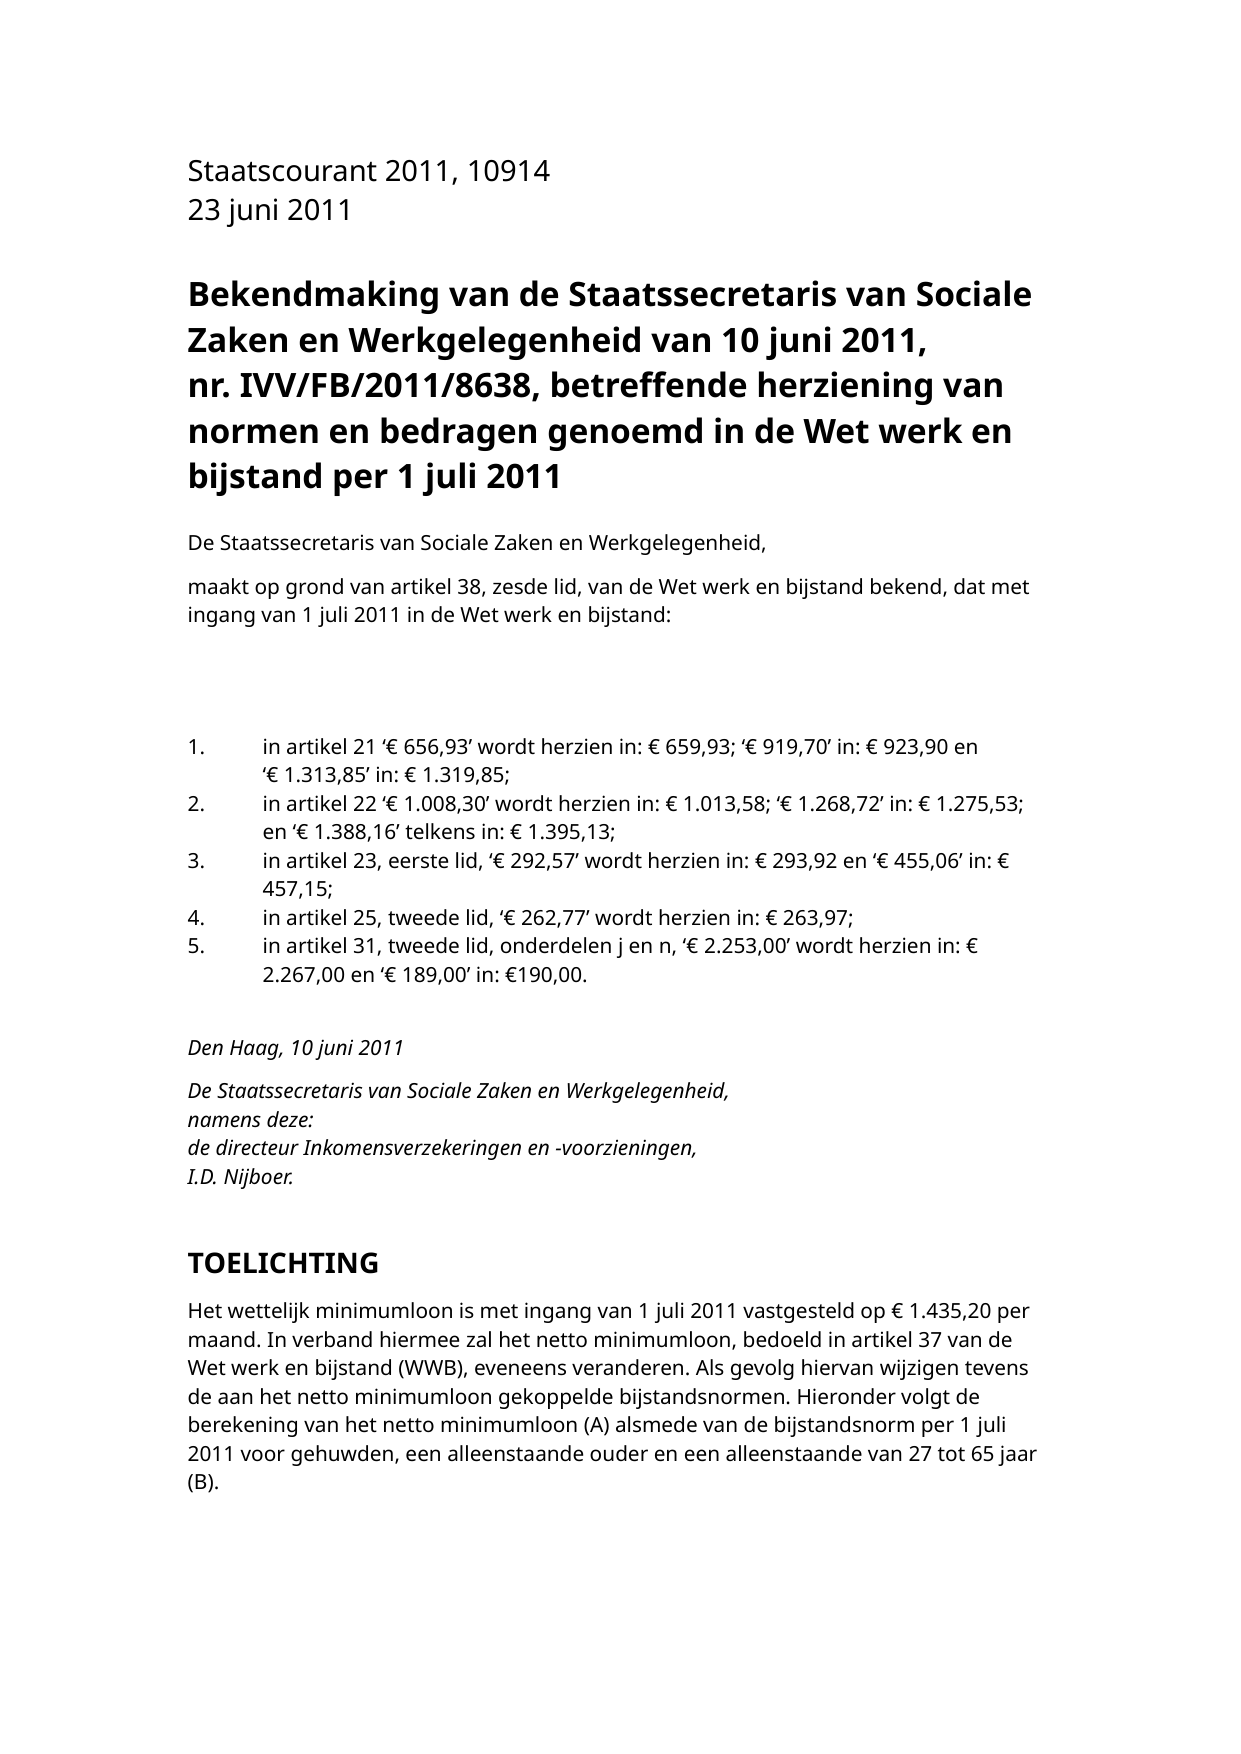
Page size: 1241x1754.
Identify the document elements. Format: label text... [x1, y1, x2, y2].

list in artikel 25, tweede lid, ‘€ 262,77’ wordt herzien in: € 263,97; [187, 903, 1053, 931]
text De Staatssecretaris van Sociale Zaken en Werkgelegenheid, [187, 528, 1053, 557]
text namens deze: [187, 1105, 1053, 1133]
subtitle Bekendmaking van de Staatssecretaris van Sociale Zaken en Werkgelegenheid van 10 juni 2011, nr. IVV/FB/2011/8638, betreffende herziening van normen en bedragen genoemd in de Wet werk en bijstand per 1 juli 2011 [187, 271, 1053, 498]
text Staatscourant 2011, 10914 [187, 150, 1053, 190]
list in artikel 23, eerste lid, ‘€ 292,57’ wordt herzien in: € 293,92 en ‘€ 455,06’ in: € 457,15; [187, 846, 1053, 903]
text Den Haag, 10 juni 2011 [187, 1033, 1053, 1062]
text 23 juni 2011 [187, 190, 1053, 229]
text De Staatssecretaris van Sociale Zaken en Werkgelegenheid, [187, 1077, 1053, 1105]
list in artikel 31, tweede lid, onderdelen j en n, ‘€ 2.253,00’ wordt herzien in: € 2.267,00 en ‘€ 189,00’ in: €190,00. [187, 931, 1053, 988]
text Het wettelijk minimumloon is met ingang van 1 juli 2011 vastgesteld op € 1.435,20 per maand. In verband hiermee zal het netto minimumloon, bedoeld in artikel 37 van de Wet werk en bijstand (WWB), eveneens veranderen. Als gevolg hiervan wijzigen tevens de aan het netto minimumloon gekoppelde bijstandsnormen. Hieronder volgt de berekening van het netto minimumloon (A) alsmede van de bijstandsnorm per 1 juli 2011 voor gehuwden, een alleenstaande ouder en een alleenstaande van 27 tot 65 jaar (B). [187, 1296, 1053, 1496]
subtitle TOELICHTING [187, 1243, 1053, 1281]
text de directeur Inkomensverzekeringen en -voorzieningen, [187, 1133, 1053, 1162]
list in artikel 22 ‘€ 1.008,30’ wordt herzien in: € 1.013,58; ‘€ 1.268,72’ in: € 1.275,53; en ‘€ 1.388,16’ telkens in: € 1.395,13; [187, 789, 1053, 846]
text I.D. Nijboer. [187, 1162, 1053, 1190]
list in artikel 21 ‘€ 656,93’ wordt herzien in: € 659,93; ‘€ 919,70’ in: € 923,90 en ‘€ 1.313,85’ in: € 1.319,85; [187, 732, 1053, 789]
text maakt op grond van artikel 38, zesde lid, van de Wet werk en bijstand bekend, dat met ingang van 1 juli 2011 in de Wet werk en bijstand: [187, 572, 1053, 629]
